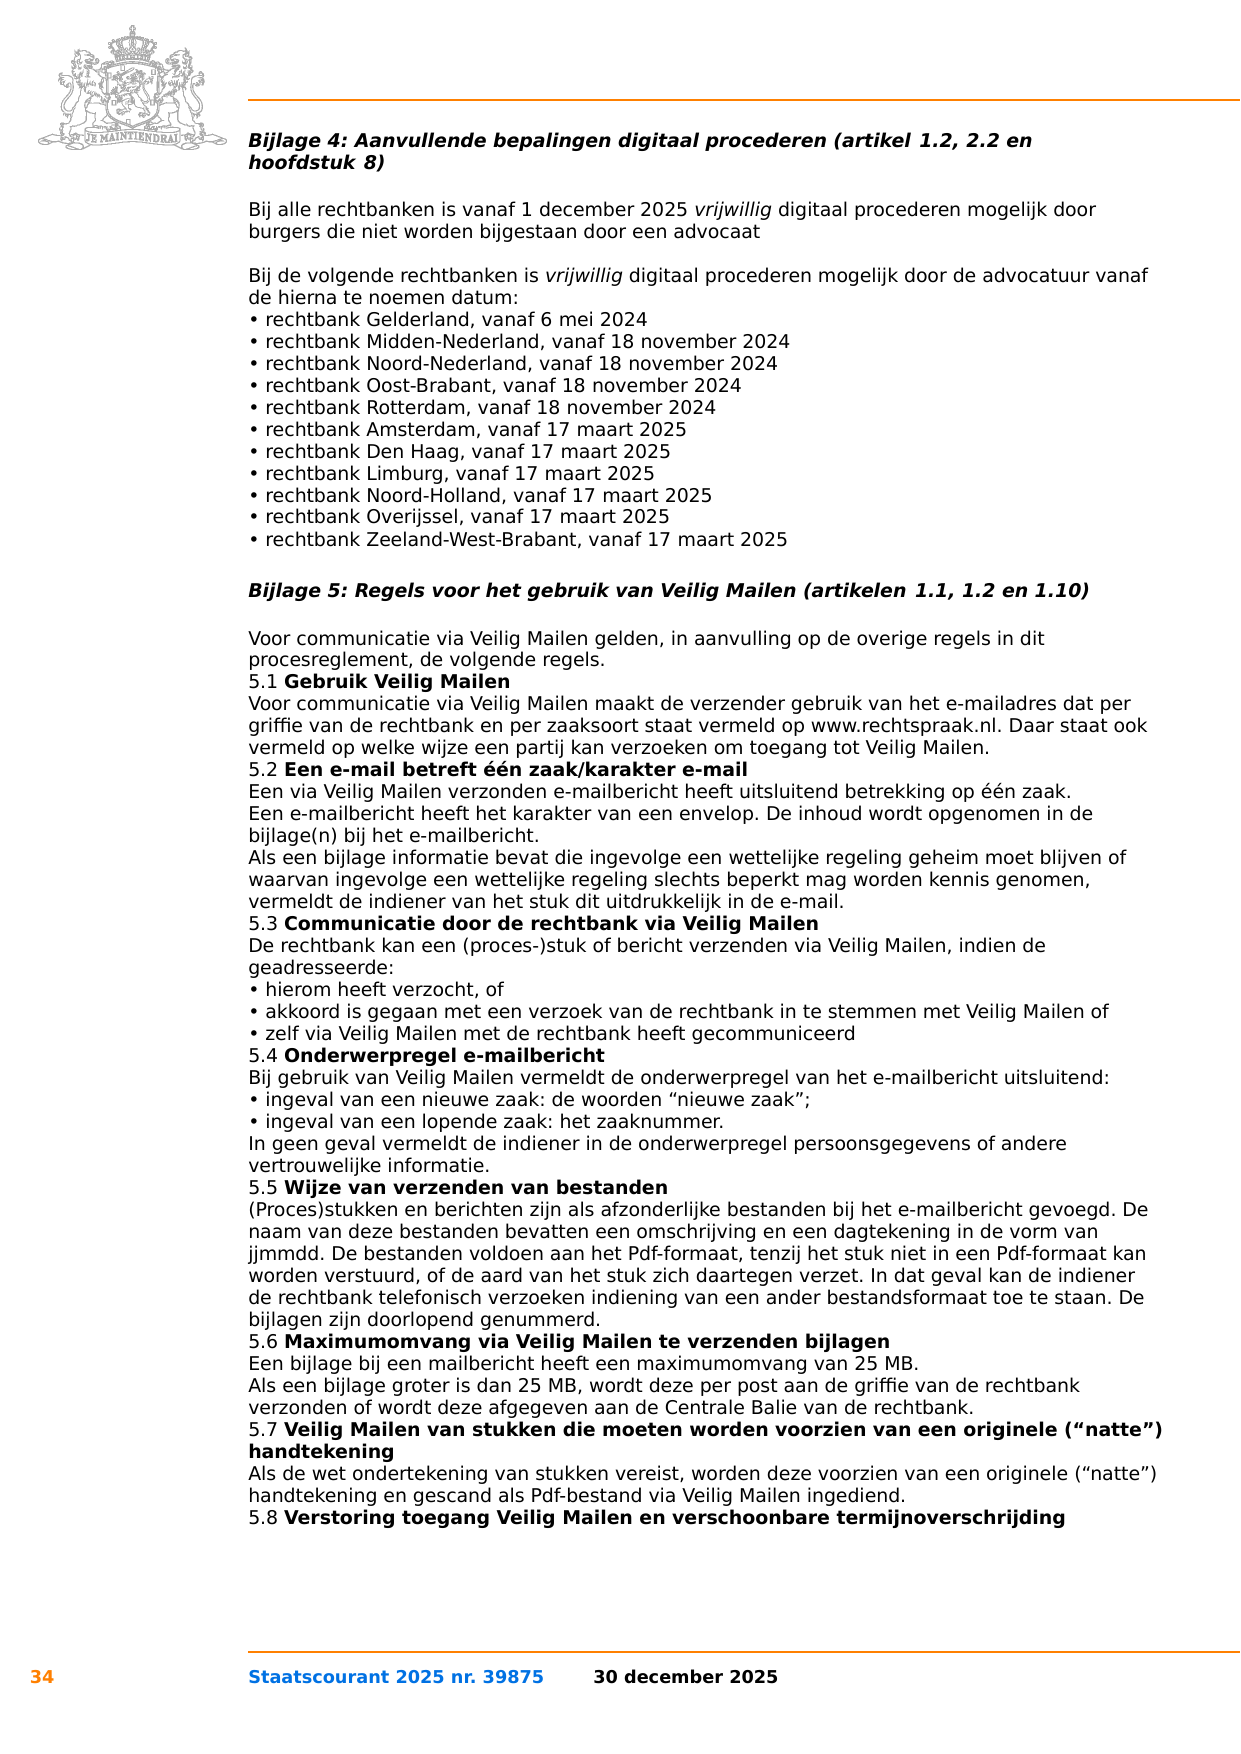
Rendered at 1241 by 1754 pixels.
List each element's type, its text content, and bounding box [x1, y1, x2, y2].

text • rechtbank Gelderland, vanaf 6 mei 2024 [248, 309, 1163, 331]
text Als een bijlage groter is dan 25 MB, wordt deze per post aan de griffie van de rechtbank verzonden of wordt deze afgegeven aan de Centrale Balie van de rechtbank. [248, 1375, 1163, 1419]
text Bij de volgende rechtbanken is vrijwillig digitaal procederen mogelijk door de advocatuur vanaf de hierna te noemen datum: [248, 265, 1163, 309]
text De rechtbank kan een (proces-)stuk of bericht verzenden via Veilig Mailen, indien de geadresseerde: [248, 935, 1163, 979]
text 5.8 Verstoring toegang Veilig Mailen en verschoonbare termijnoverschrijding [248, 1507, 1163, 1528]
subtitle Bijlage 4: Aanvullende bepalingen digitaal procederen (artikel 1.2, 2.2 en hoofdstuk 8) [248, 130, 1163, 174]
text Als een bijlage informatie bevat die ingevolge een wettelijke regeling geheim moet blijven of waarvan ingevolge een wettelijke regeling slechts beperkt mag worden kennis genomen, vermeldt de indiener van het stuk dit uitdrukkelijk in de e-mail. [248, 847, 1163, 913]
text • zelf via Veilig Mailen met de rechtbank heeft gecommuniceerd [248, 1023, 1163, 1045]
text • rechtbank Amsterdam, vanaf 17 maart 2025 [248, 418, 1163, 441]
text (Proces)stukken en berichten zijn als afzonderlijke bestanden bij het e-mailbericht gevoegd. De naam van deze bestanden bevatten een omschrijving en een dagtekening in de vorm van jjmmdd. De bestanden voldoen aan het Pdf-formaat, tenzij het stuk niet in een Pdf-formaat kan worden verstuurd, of de aard van het stuk zich daartegen verzet. In dat geval kan de indiener de rechtbank telefonisch verzoeken indiening van een ander bestandsformaat toe te staan. De bijlagen zijn doorlopend genummerd. [248, 1199, 1163, 1331]
text • rechtbank Rotterdam, vanaf 18 november 2024 [248, 397, 1163, 418]
text • hierom heeft verzocht, of [248, 979, 1163, 1001]
text • rechtbank Limburg, vanaf 17 maart 2025 [248, 462, 1163, 484]
text Een bijlage bij een mailbericht heeft een maximumomvang van 25 MB. [248, 1353, 1163, 1375]
text Een via Veilig Mailen verzonden e-mailbericht heeft uitsluitend betrekking op één zaak. [248, 781, 1163, 803]
text 5.1 Gebruik Veilig Mailen [248, 671, 1163, 693]
text 5.3 Communicatie door de rechtbank via Veilig Mailen [248, 913, 1163, 935]
text 5.2 Een e-mail betreft één zaak/karakter e-mail [248, 759, 1163, 781]
text Bij alle rechtbanken is vanaf 1 december 2025 vrijwillig digitaal procederen mogelijk door burgers die niet worden bijgestaan door een advocaat [248, 199, 1163, 243]
text 5.4 Onderwerpregel e-mailbericht [248, 1045, 1163, 1067]
text • akkoord is gegaan met een verzoek van de rechtbank in te stemmen met Veilig Mailen of [248, 1001, 1163, 1023]
text • ingeval van een nieuwe zaak: de woorden “nieuwe zaak”; [248, 1089, 1163, 1111]
text • rechtbank Noord-Nederland, vanaf 18 november 2024 [248, 353, 1163, 374]
text • rechtbank Midden-Nederland, vanaf 18 november 2024 [248, 331, 1163, 353]
picture [38, 25, 227, 150]
text In geen geval vermeldt de indiener in de onderwerpregel persoonsgegevens of andere vertrouwelijke informatie. [248, 1133, 1163, 1177]
text 5.6 Maximumomvang via Veilig Mailen te verzenden bijlagen [248, 1331, 1163, 1353]
text • rechtbank Zeeland-West-Brabant, vanaf 17 maart 2025 [248, 528, 1163, 550]
text • ingeval van een lopende zaak: het zaaknummer. [248, 1111, 1163, 1133]
text 5.7 Veilig Mailen van stukken die moeten worden voorzien van een originele (“natte”) handtekening [248, 1419, 1163, 1463]
text • rechtbank Noord-Holland, vanaf 17 maart 2025 [248, 484, 1163, 506]
text • rechtbank Oost-Brabant, vanaf 18 november 2024 [248, 374, 1163, 397]
text Als de wet ondertekening van stukken vereist, worden deze voorzien van een originele (“natte”) handtekening en gescand als Pdf-bestand via Veilig Mailen ingediend. [248, 1463, 1163, 1507]
text • rechtbank Den Haag, vanaf 17 maart 2025 [248, 441, 1163, 462]
text Bij gebruik van Veilig Mailen vermeldt de onderwerpregel van het e-mailbericht uitsluitend: [248, 1067, 1163, 1089]
text Voor communicatie via Veilig Mailen gelden, in aanvulling op de overige regels in dit procesreglement, de volgende regels. [248, 627, 1163, 671]
text Een e-mailbericht heeft het karakter van een envelop. De inhoud wordt opgenomen in de bijlage(n) bij het e-mailbericht. [248, 803, 1163, 847]
text • rechtbank Overijssel, vanaf 17 maart 2025 [248, 506, 1163, 528]
subtitle Bijlage 5: Regels voor het gebruik van Veilig Mailen (artikelen 1.1, 1.2 en 1.10) [248, 580, 1163, 602]
text 5.5 Wijze van verzenden van bestanden [248, 1177, 1163, 1199]
text Voor communicatie via Veilig Mailen maakt de verzender gebruik van het e-mailadres dat per griffie van de rechtbank en per zaaksoort staat vermeld op www.rechtspraak.nl. Daar staat ook vermeld op welke wijze een partij kan verzoeken om toegang tot Veilig Mailen. [248, 693, 1163, 759]
